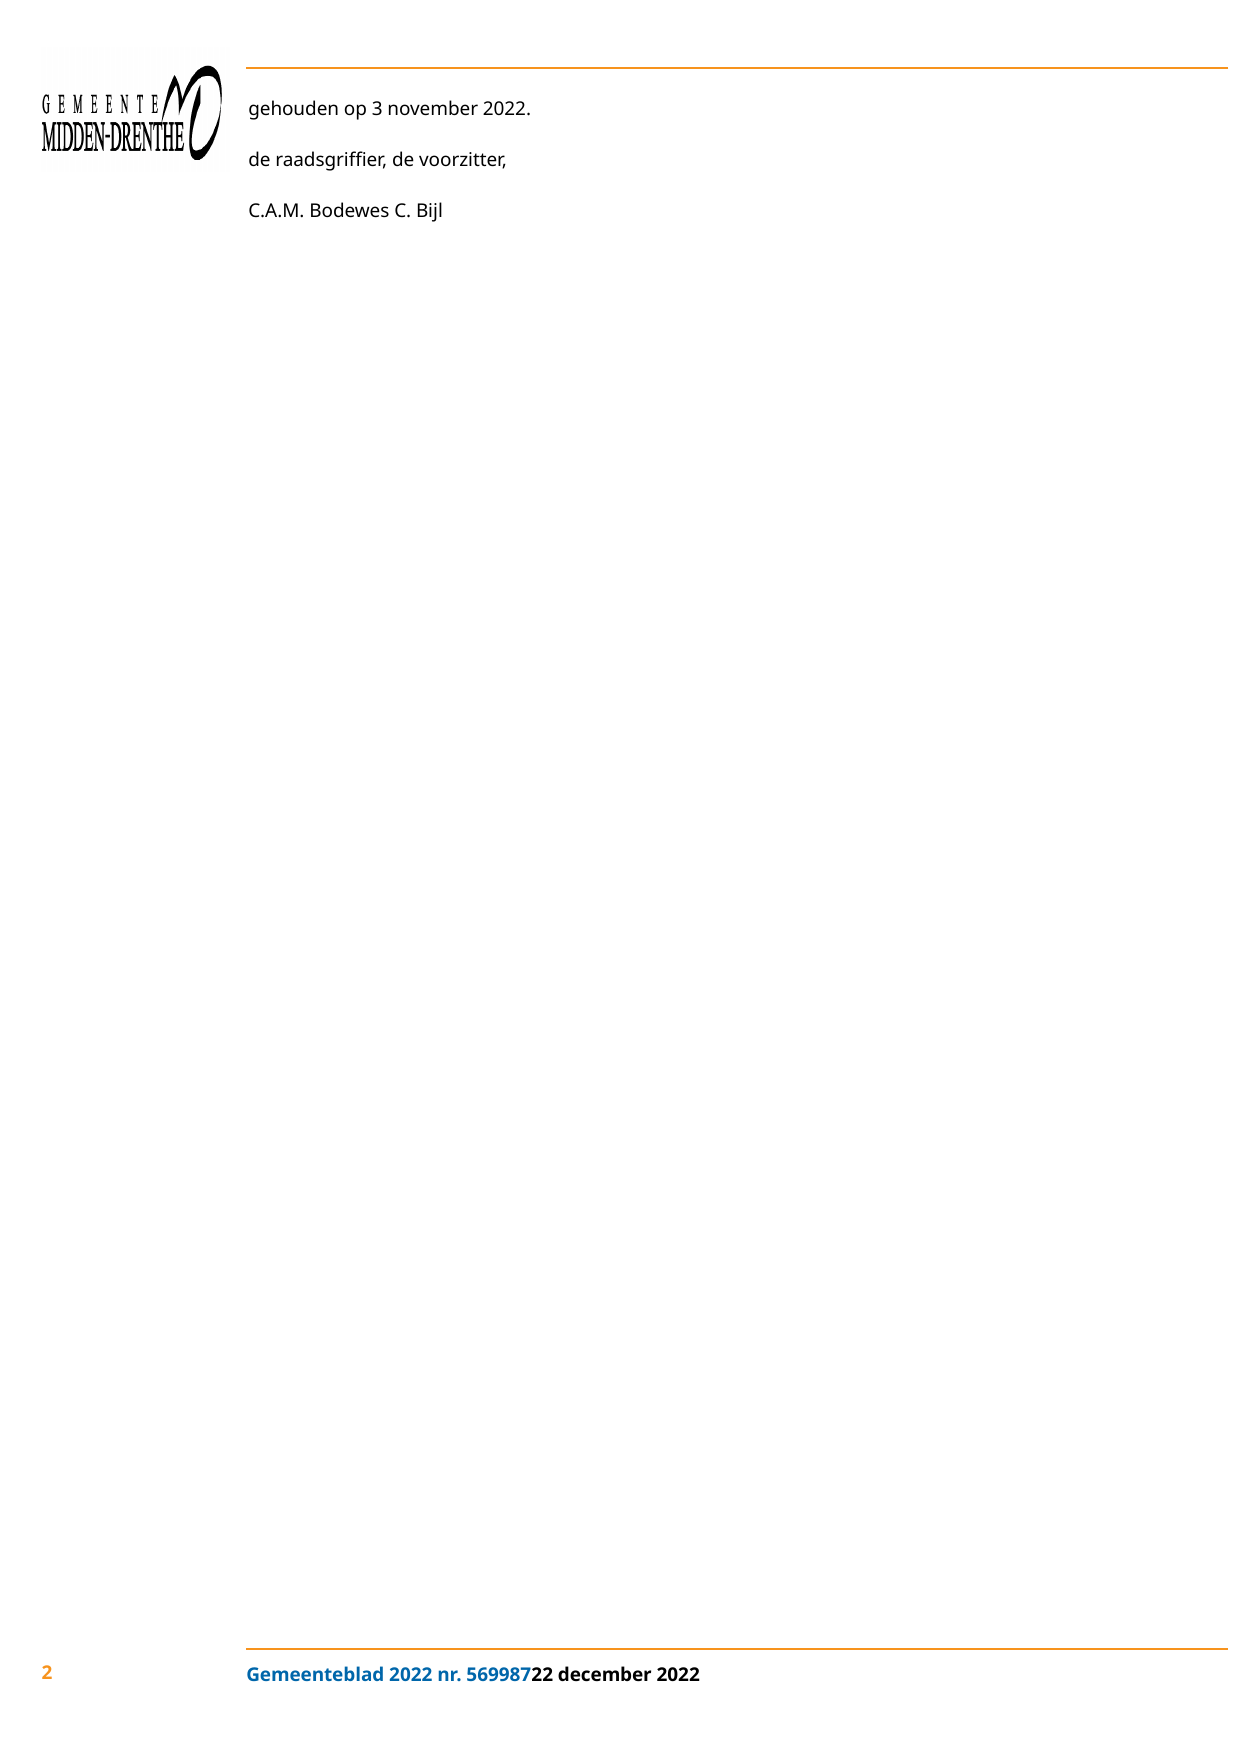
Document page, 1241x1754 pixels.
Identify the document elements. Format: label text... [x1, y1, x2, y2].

text de raadsgriffier, de voorzitter, [248, 146, 1152, 172]
text gehouden op 3 november 2022. [248, 95, 1152, 121]
picture [41, 47, 231, 172]
text C.A.M. Bodewes C. Bijl [248, 198, 1152, 223]
